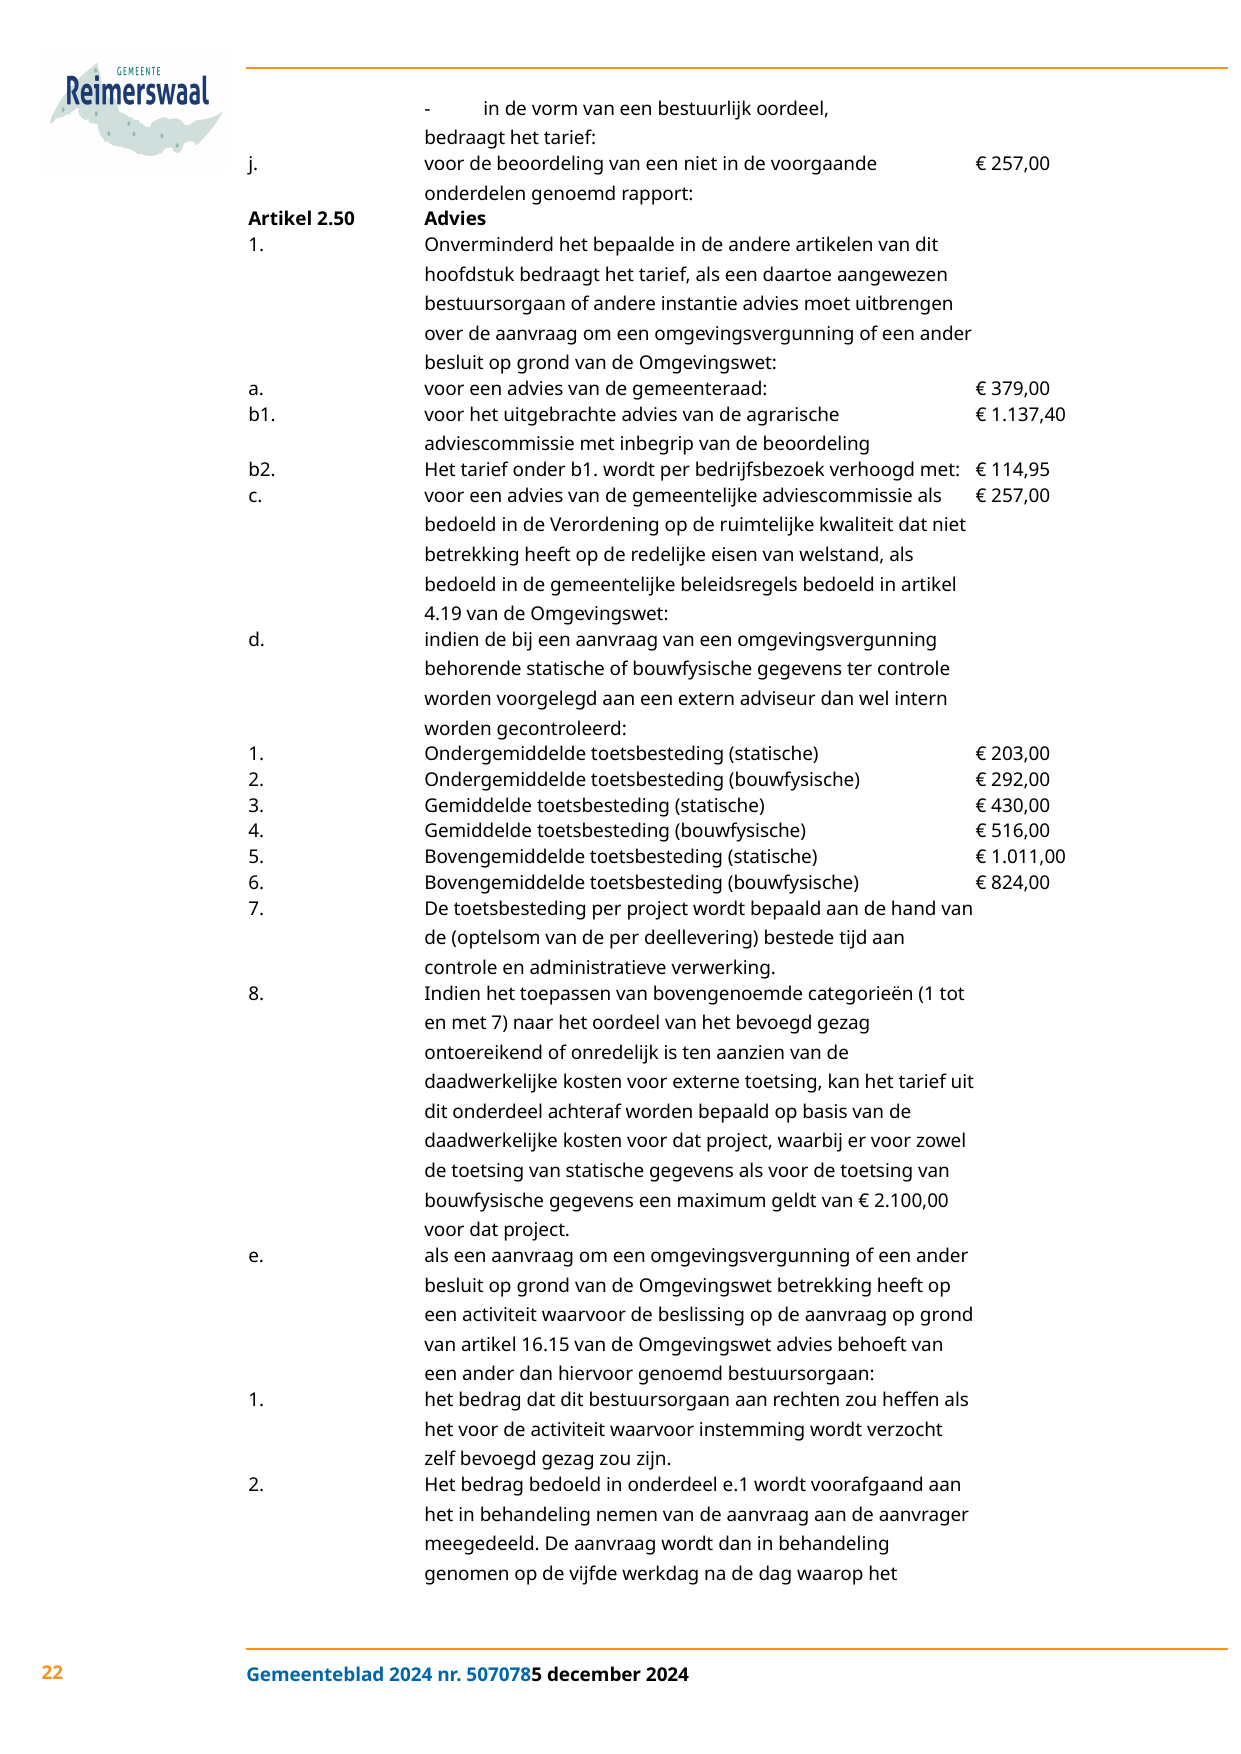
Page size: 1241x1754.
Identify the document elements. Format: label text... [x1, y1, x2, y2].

table_cell indien de bij een aanvraag van een omgevingsvergunning behorende statische of bouwfysische gegevens ter controle worden voorgelegd aan een extern adviseur dan wel intern worden gecontroleerd: [424, 626, 975, 741]
table_cell e. [248, 1242, 424, 1386]
table_cell 3. [248, 792, 424, 818]
table_cell 2. [248, 766, 424, 792]
table_cell 1. [248, 741, 424, 766]
table_cell in de vorm van een bestuurlijk oordeel, bedraagt het tarief: [424, 95, 975, 150]
picture [41, 47, 231, 172]
table_cell d. [248, 626, 424, 741]
table_cell [248, 95, 424, 150]
table_cell 1. [248, 1386, 424, 1471]
table_cell 2. [248, 1471, 424, 1586]
table_cell € 379,00 [975, 375, 1152, 401]
table_cell a. [248, 375, 424, 401]
table_cell b1. [248, 401, 424, 456]
table_cell [975, 231, 1152, 375]
table_cell € 292,00 [975, 766, 1152, 792]
table_cell Ondergemiddelde toetsbesteding (statische) [424, 741, 975, 766]
table_cell [975, 95, 1152, 150]
table_cell voor het uitgebrachte advies van de agrarische adviescommissie met inbegrip van de beoordeling [424, 401, 975, 456]
table_cell De toetsbesteding per project wordt bepaald aan de hand van de (optelsom van de per deellevering) bestede tijd aan controle en administratieve verwerking. [424, 895, 975, 980]
table_cell 4. [248, 818, 424, 843]
table_cell j. [248, 150, 424, 205]
table_cell voor de beoordeling van een niet in de voorgaande onderdelen genoemd rapport: [424, 150, 975, 205]
table_cell € 114,95 [975, 456, 1152, 482]
table_cell € 516,00 [975, 818, 1152, 843]
table_cell 1. [248, 231, 424, 375]
table_cell Het bedrag bedoeld in onderdeel e.1 wordt voorafgaand aan het in behandeling nemen van de aanvraag aan de aanvrager meegedeeld. De aanvraag wordt dan in behandeling genomen op de vijfde werkdag na de dag waarop het [424, 1471, 975, 1586]
table_cell € 203,00 [975, 741, 1152, 766]
table_cell het bedrag dat dit bestuursorgaan aan rechten zou heffen als het voor de activiteit waarvoor instemming wordt verzocht zelf bevoegd gezag zou zijn. [424, 1386, 975, 1471]
table_cell € 824,00 [975, 869, 1152, 895]
table_cell [975, 626, 1152, 741]
table_cell Ondergemiddelde toetsbesteding (bouwfysische) [424, 766, 975, 792]
table_cell [975, 980, 1152, 1242]
table_cell € 430,00 [975, 792, 1152, 818]
table_cell Bovengemiddelde toetsbesteding (bouwfysische) [424, 869, 975, 895]
table_cell c. [248, 482, 424, 626]
table_cell € 257,00 [975, 482, 1152, 626]
table_cell als een aanvraag om een omgevingsvergunning of een ander besluit op grond van de Omgevingswet betrekking heeft op een activiteit waarvoor de beslissing op de aanvraag op grond van artikel 16.15 van de Omgevingswet advies behoeft van een ander dan hiervoor genoemd bestuursorgaan: [424, 1242, 975, 1386]
table_cell [975, 205, 1152, 231]
table_cell voor een advies van de gemeenteraad: [424, 375, 975, 401]
table_cell Advies [424, 205, 975, 231]
table_cell 5. [248, 844, 424, 869]
table_cell 7. [248, 895, 424, 980]
table_cell voor een advies van de gemeentelijke adviescommissie als bedoeld in de Verordening op de ruimtelijke kwaliteit dat niet betrekking heeft op de redelijke eisen van welstand, als bedoeld in de gemeentelijke beleidsregels bedoeld in artikel 4.19 van de Omgevingswet: [424, 482, 975, 626]
table_cell Gemiddelde toetsbesteding (statische) [424, 792, 975, 818]
table_cell b2. [248, 456, 424, 482]
table_cell [975, 895, 1152, 980]
table_cell Onverminderd het bepaalde in de andere artikelen van dit hoofdstuk bedraagt het tarief, als een daartoe aangewezen bestuursorgaan of andere instantie advies moet uitbrengen over de aanvraag om een omgevingsvergunning of een ander besluit op grond van de Omgevingswet: [424, 231, 975, 375]
table_cell Indien het toepassen van bovengenoemde categorieën (1 tot en met 7) naar het oordeel van het bevoegd gezag ontoereikend of onredelijk is ten aanzien van de daadwerkelijke kosten voor externe toetsing, kan het tarief uit dit onderdeel achteraf worden bepaald op basis van de daadwerkelijke kosten voor dat project, waarbij er voor zowel de toetsing van statische gegevens als voor de toetsing van bouwfysische gegevens een maximum geldt van € 2.100,00 voor dat project. [424, 980, 975, 1242]
table_cell Gemiddelde toetsbesteding (bouwfysische) [424, 818, 975, 843]
table_cell Artikel 2.50 [248, 205, 424, 231]
table_cell Het tarief onder b1. wordt per bedrijfsbezoek verhoogd met: [424, 456, 975, 482]
table_cell 6. [248, 869, 424, 895]
table_cell [975, 1242, 1152, 1386]
table_cell 8. [248, 980, 424, 1242]
table_cell [975, 1471, 1152, 1586]
table_cell € 1.137,40 [975, 401, 1152, 456]
table_cell Bovengemiddelde toetsbesteding (statische) [424, 844, 975, 869]
table_cell € 257,00 [975, 150, 1152, 205]
table_cell [975, 1386, 1152, 1471]
table_cell € 1.011,00 [975, 844, 1152, 869]
